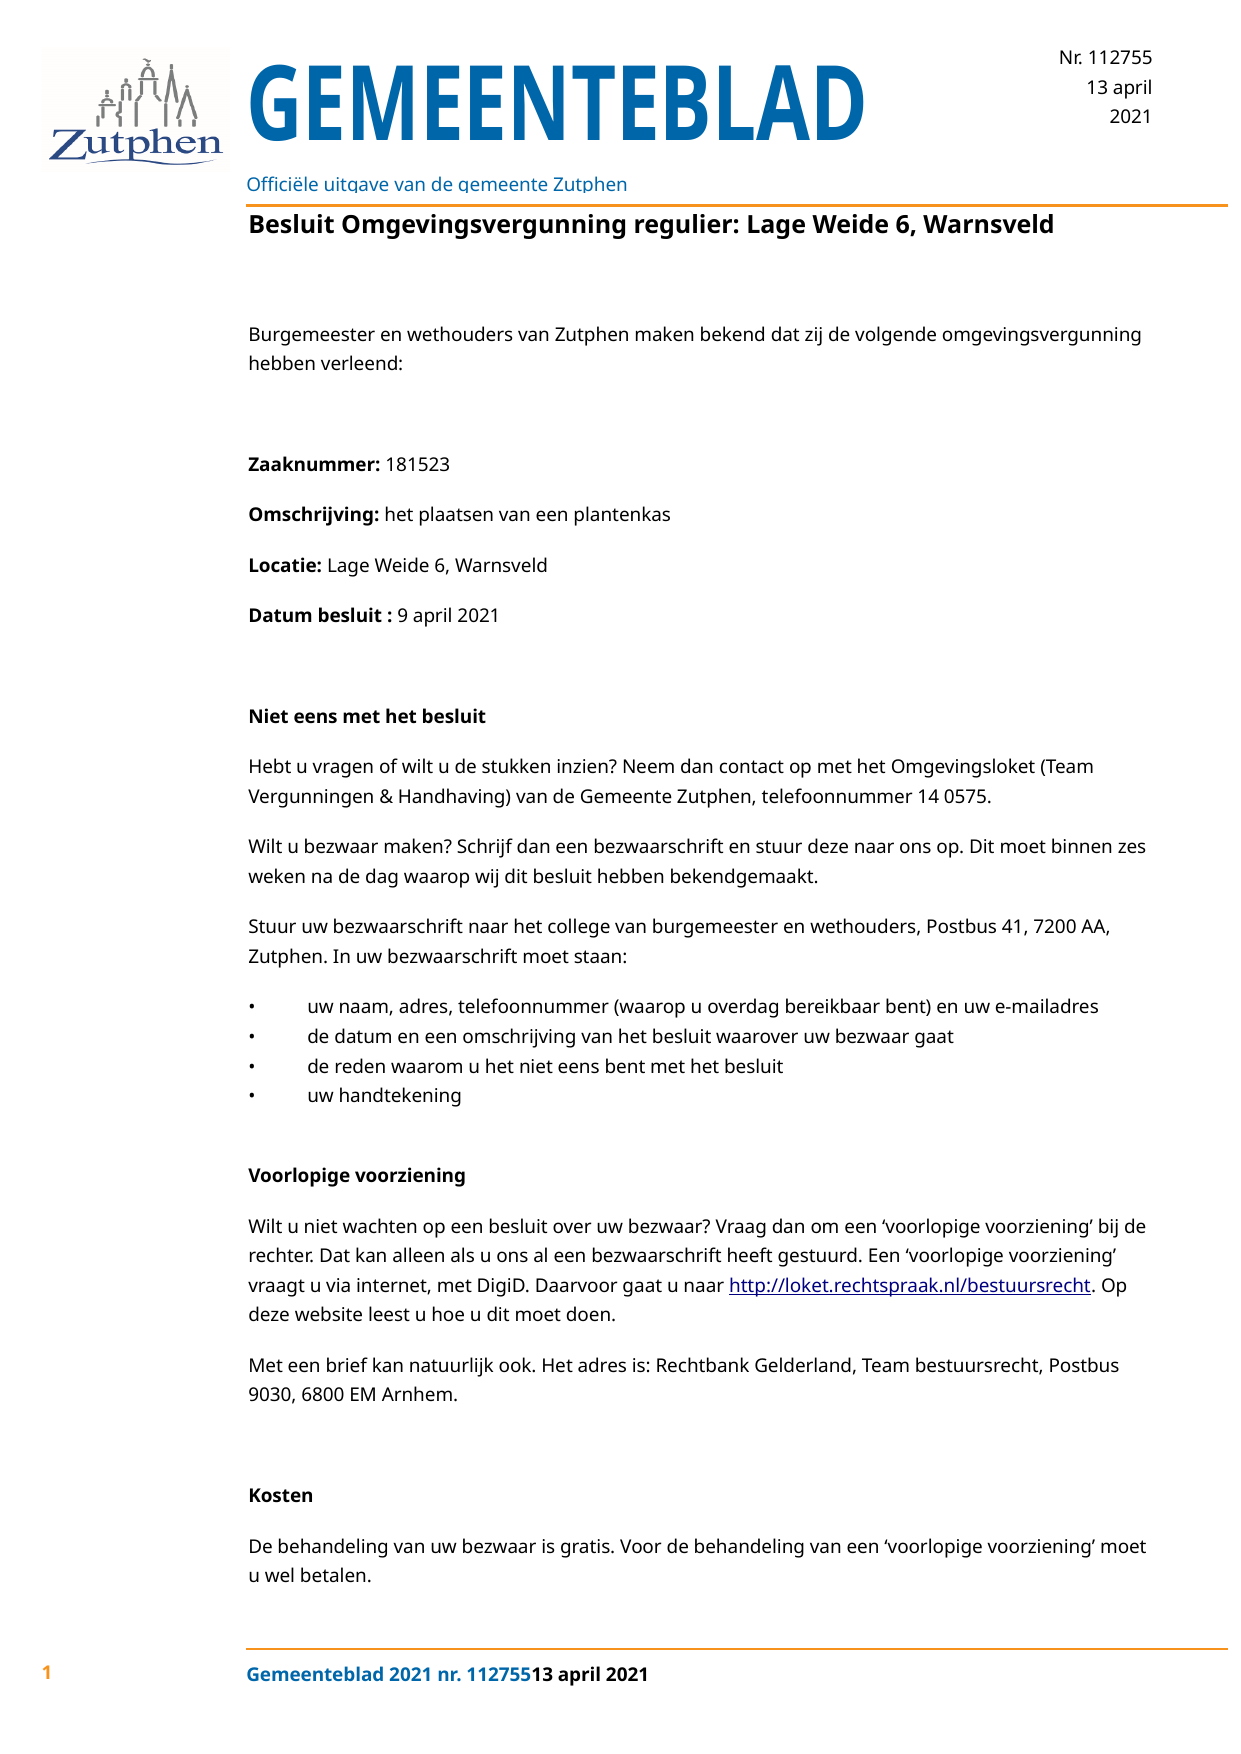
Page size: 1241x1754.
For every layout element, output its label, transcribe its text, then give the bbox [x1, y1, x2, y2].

text Voorlopige voorziening [248, 1162, 1152, 1188]
text De behandeling van uw bezwaar is gratis. Voor de behandeling van een ‘voorlopige voorziening’ moet u wel betalen. [248, 1533, 1152, 1588]
list uw naam, adres, telefoonnummer (waarop u overdag bereikbaar bent) en uw e-mailadres [248, 994, 1152, 1019]
text Niet eens met het besluit [248, 703, 1152, 729]
list de reden waarom u het niet eens bent met het besluit [248, 1053, 1152, 1078]
list uw handtekening [248, 1082, 1152, 1108]
text Stuur uw bezwaarschrift naar het college van burgemeester en wethouders, Postbus 41, 7200 AA, Zutphen. In uw bezwaarschrift moet staan: [248, 914, 1152, 969]
text Kosten [248, 1482, 1152, 1508]
text Locatie: Lage Weide 6, Warnsveld [248, 552, 1152, 578]
text Wilt u bezwaar maken? Schrijf dan een bezwaarschrift en stuur deze naar ons op. Dit moet binnen zes weken na de dag waarop wij dit besluit hebben bekendgemaakt. [248, 834, 1152, 889]
list de datum en een omschrijving van het besluit waarover uw bezwaar gaat [248, 1023, 1152, 1049]
picture [41, 47, 231, 172]
text Zaaknummer: 181523 [248, 451, 1152, 477]
text Datum besluit : 9 april 2021 [248, 602, 1152, 628]
text Besluit Omgevingsvergunning regulier: Lage Weide 6, Warnsveld [248, 207, 1152, 241]
text Burgemeester en wethouders van Zutphen maken bekend dat zij de volgende omgevingsvergunning hebben verleend: [248, 321, 1152, 376]
text Wilt u niet wachten op een besluit over uw bezwaar? Vraag dan om een ‘voorlopige voorziening’ bij de rechter. Dat kan alleen als u ons al een bezwaarschrift heeft gestuurd. Een ‘voorlopige voorziening’ vraagt u via internet, met DigiD. Daarvoor gaat u naar http://loket.rechtspraak.nl/bestuursrecht. Op deze website leest u hoe u dit moet doen. [248, 1213, 1152, 1327]
text Omschrijving: het plaatsen van een plantenkas [248, 502, 1152, 527]
text Met een brief kan natuurlijk ook. Het adres is: Rechtbank Gelderland, Team bestuursrecht, Postbus 9030, 6800 EM Arnhem. [248, 1352, 1152, 1407]
text Hebt u vragen of wilt u de stukken inzien? Neem dan contact op met het Omgevingsloket (Team Vergunningen & Handhaving) van de Gemeente Zutphen, telefoonnummer 14 0575. [248, 754, 1152, 809]
